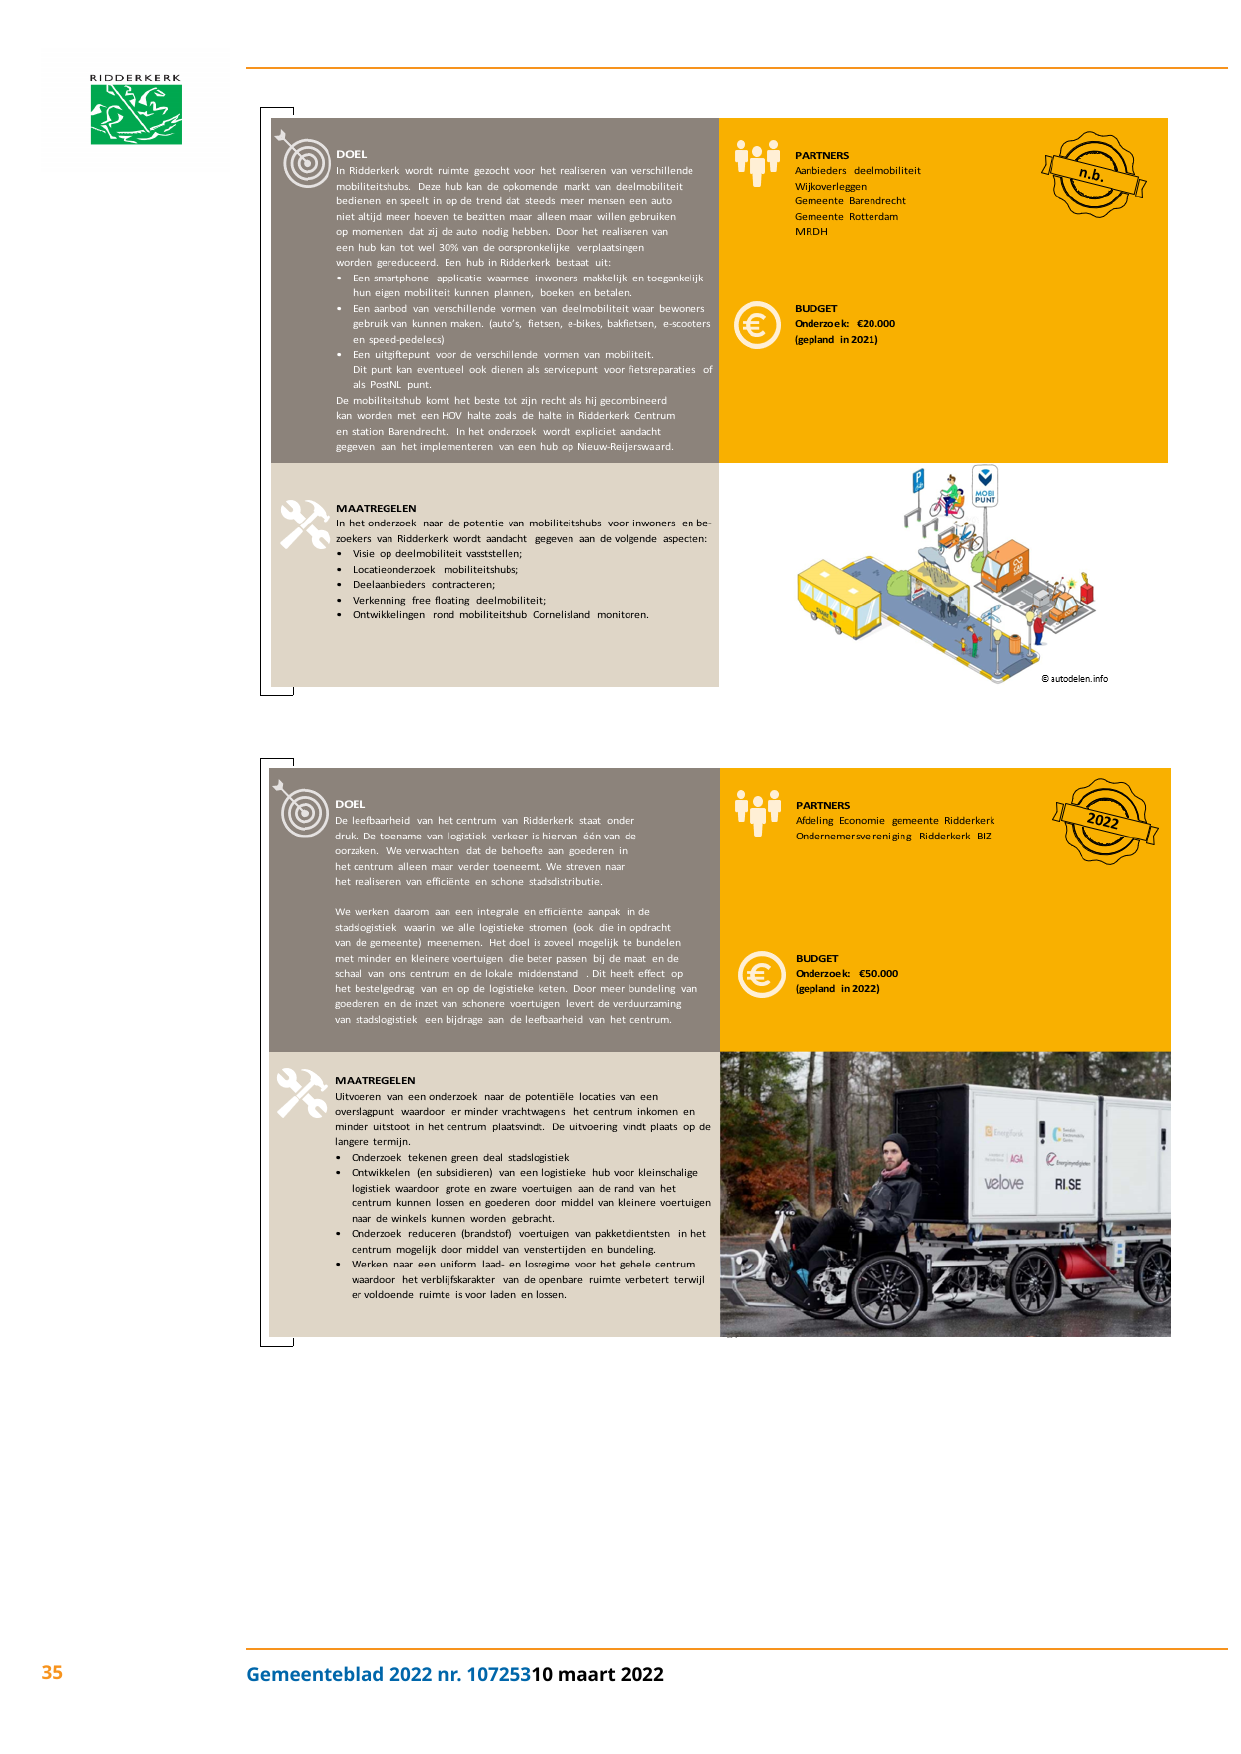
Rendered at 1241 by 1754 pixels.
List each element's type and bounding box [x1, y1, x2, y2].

picture [268, 766, 1173, 1338]
picture [41, 47, 231, 172]
picture [268, 115, 1173, 687]
